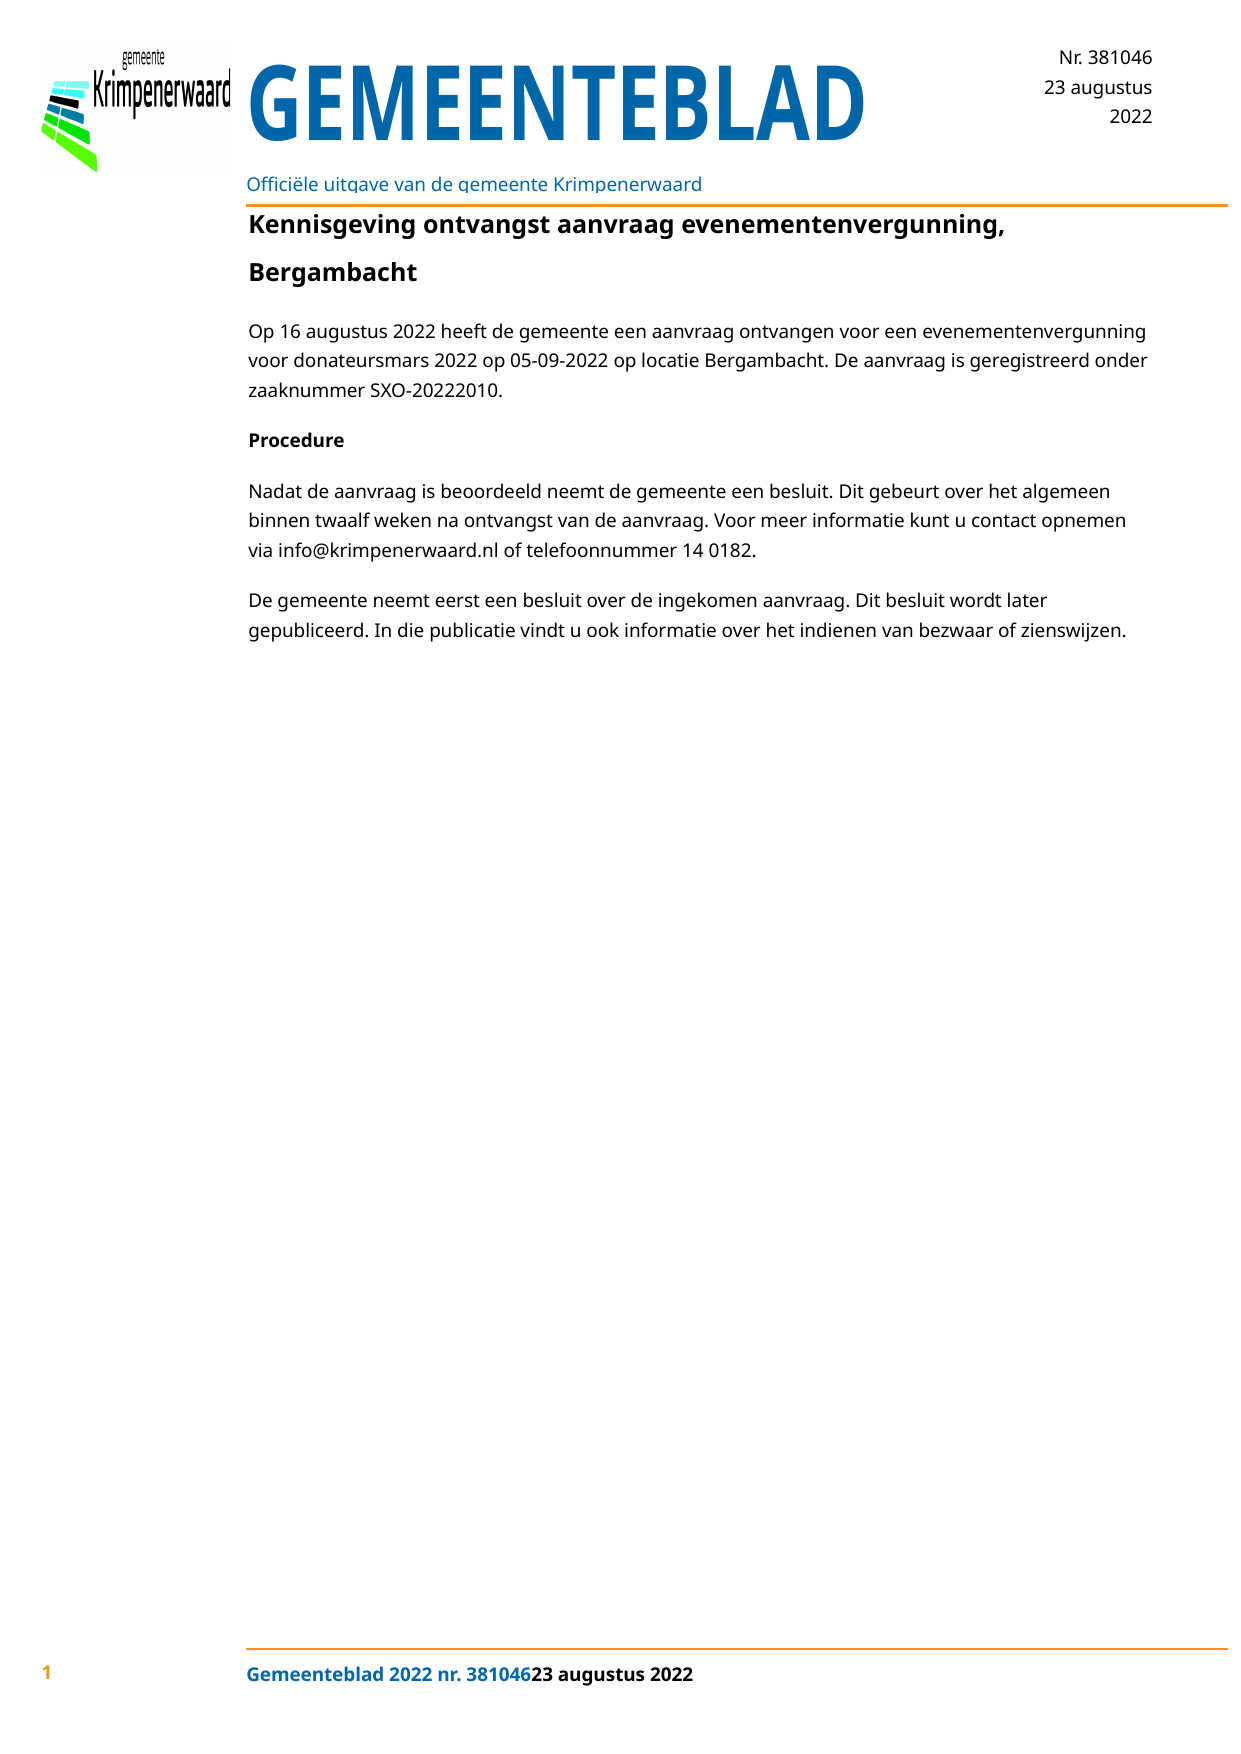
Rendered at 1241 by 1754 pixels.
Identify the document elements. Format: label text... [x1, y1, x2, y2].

text Procedure [248, 427, 1152, 453]
text Nadat de aanvraag is beoordeeld neemt de gemeente een besluit. Dit gebeurt over het algemeen binnen twaalf weken na ontvangst van de aanvraag. Voor meer informatie kunt u contact opnemen via info@krimpenerwaard.nl of telefoonnummer 14 0182. [248, 478, 1152, 563]
text Kennisgeving ontvangst aanvraag evenementenvergunning, Bergambacht [248, 207, 1152, 288]
picture [41, 47, 231, 172]
text De gemeente neemt eerst een besluit over de ingekomen aanvraag. Dit besluit wordt later gepubliceerd. In die publicatie vindt u ook informatie over het indienen van bezwaar of zienswijzen. [248, 587, 1152, 643]
text Op 16 augustus 2022 heeft de gemeente een aanvraag ontvangen voor een evenementenvergunning voor donateursmars 2022 op 05-09-2022 op locatie Bergambacht. De aanvraag is geregistreerd onder zaaknummer SXO-20222010. [248, 318, 1152, 403]
